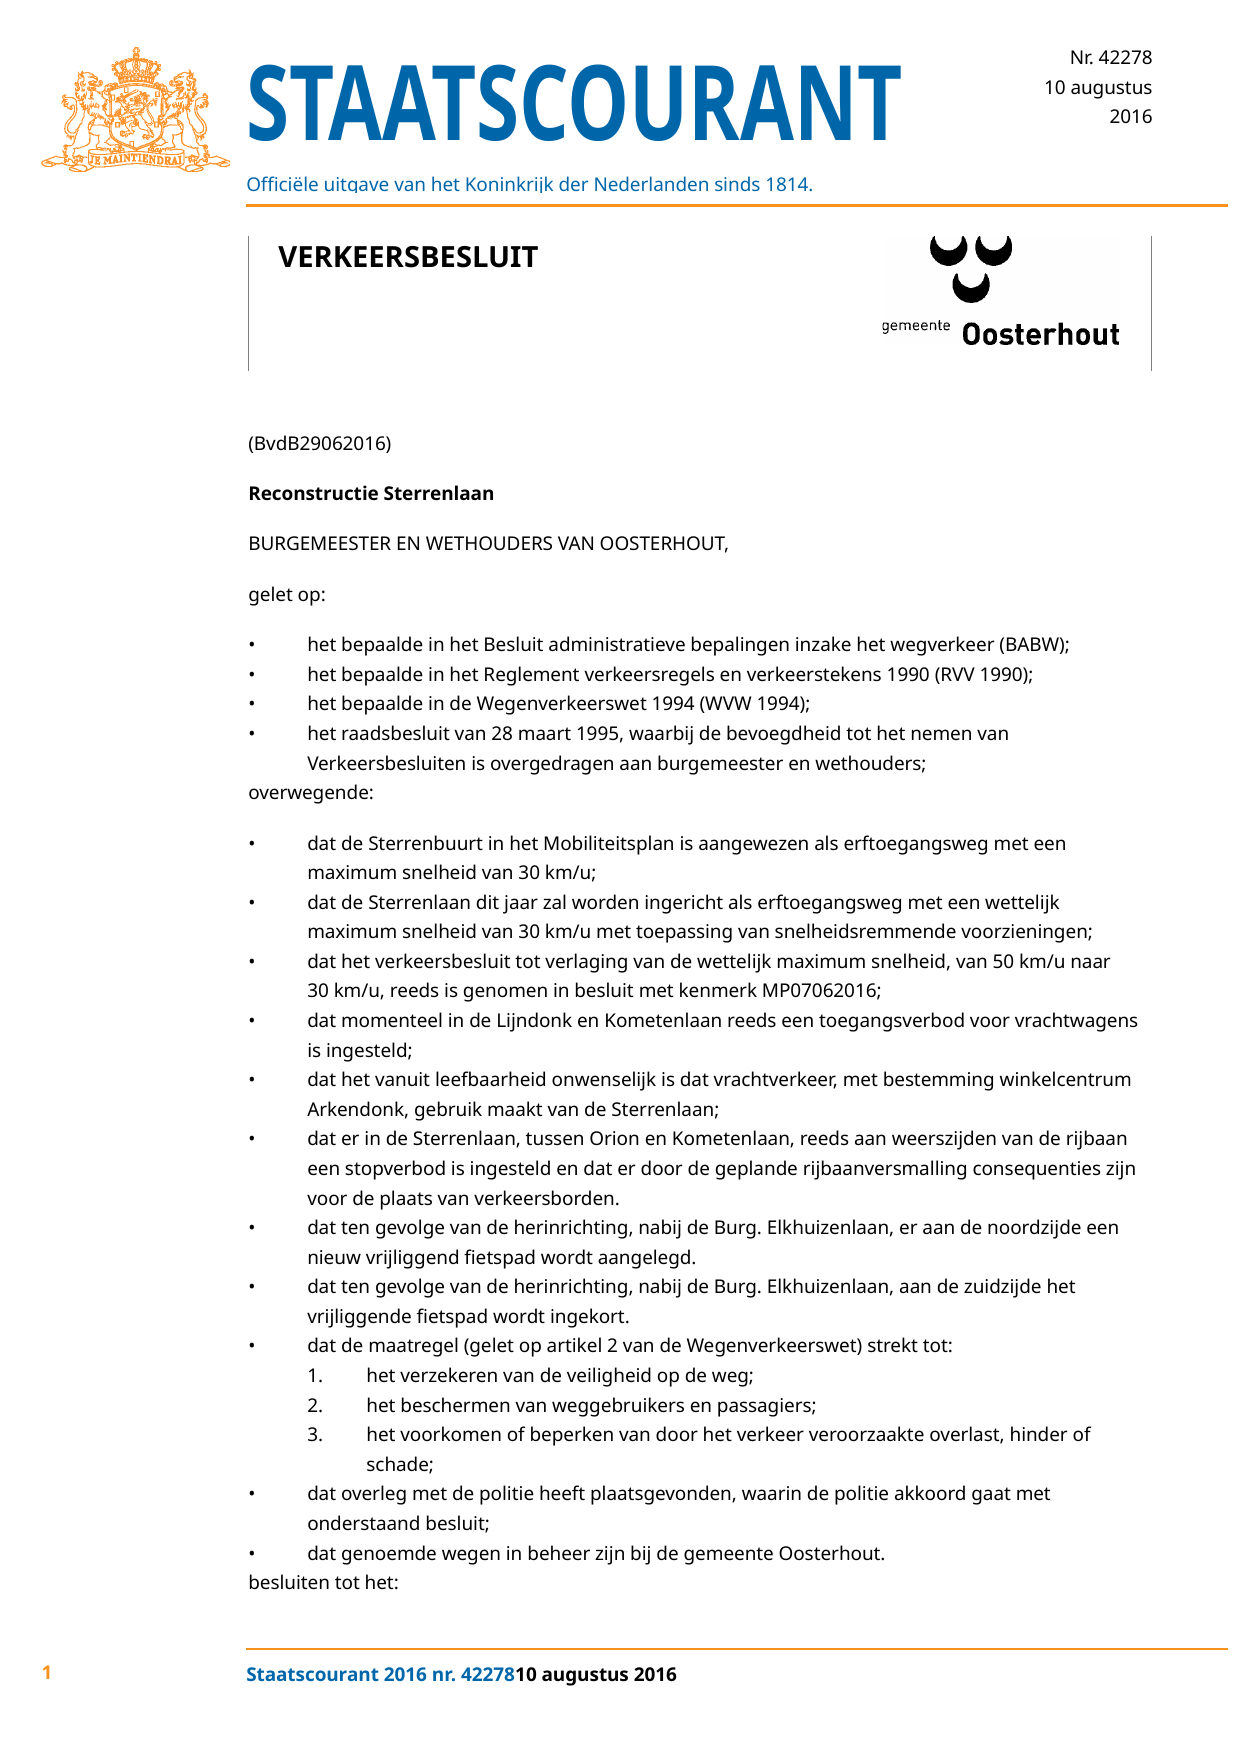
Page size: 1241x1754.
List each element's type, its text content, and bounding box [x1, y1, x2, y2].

list dat overleg met de politie heeft plaatsgevonden, waarin de politie akkoord gaat met onderstaand besluit; [248, 1481, 1152, 1536]
list het bepaalde in het Reglement verkeersregels en verkeerstekens 1990 (RVV 1990); [248, 661, 1152, 687]
text overwegende: [248, 779, 1152, 805]
picture [41, 47, 231, 172]
text BURGEMEESTER EN WETHOUDERS VAN OOSTERHOUT, [248, 531, 1152, 556]
list het bepaalde in het Besluit administratieve bepalingen inzake het wegverkeer (BABW); [248, 631, 1152, 657]
list het verzekeren van de veiligheid op de weg; [307, 1362, 1152, 1388]
list dat genoemde wegen in beheer zijn bij de gemeente Oosterhout. [248, 1540, 1152, 1565]
table_header [850, 236, 1151, 371]
list dat de Sterrenlaan dit jaar zal worden ingericht als erftoegangsweg met een wettelijk maximum snelheid van 30 km/u met toepassing van snelheidsremmende voorzieningen; [248, 889, 1152, 944]
list het raadsbesluit van 28 maart 1995, waarbij de bevoegdheid tot het nemen van Verkeersbesluiten is overgedragen aan burgemeester en wethouders; [248, 720, 1152, 775]
picture [882, 236, 1119, 345]
list het voorkomen of beperken van door het verkeer veroorzaakte overlast, hinder of schade; [307, 1421, 1152, 1477]
text (BvdB29062016) [248, 430, 1152, 455]
list dat ten gevolge van de herinrichting, nabij de Burg. Elkhuizenlaan, er aan de noordzijde een nieuw vrijliggend fietspad wordt aangelegd. [248, 1214, 1152, 1269]
list dat momenteel in de Lijndonk en Kometenlaan reeds een toegangsverbod voor vrachtwagens is ingesteld; [248, 1007, 1152, 1062]
list dat het vanuit leefbaarheid onwenselijk is dat vrachtverkeer, met bestemming winkelcentrum Arkendonk, gebruik maakt van de Sterrenlaan; [248, 1066, 1152, 1122]
list het bepaalde in de Wegenverkeerswet 1994 (WVW 1994); [248, 691, 1152, 716]
list dat ten gevolge van de herinrichting, nabij de Burg. Elkhuizenlaan, aan de zuidzijde het vrijliggende fietspad wordt ingekort. [248, 1273, 1152, 1329]
table_header VERKEERSBESLUIT [249, 236, 850, 371]
list het beschermen van weggebruikers en passagiers; [307, 1392, 1152, 1417]
text Reconstructie Sterrenlaan [248, 480, 1152, 506]
list dat de Sterrenbuurt in het Mobiliteitsplan is aangewezen als erftoegangsweg met een maximum snelheid van 30 km/u; [248, 830, 1152, 885]
text besluiten tot het: [248, 1569, 1152, 1595]
text gelet op: [248, 581, 1152, 607]
list dat de maatregel (gelet op artikel 2 van de Wegenverkeerswet) strekt tot: [248, 1333, 1152, 1358]
list dat er in de Sterrenlaan, tussen Orion en Kometenlaan, reeds aan weerszijden van de rijbaan een stopverbod is ingesteld en dat er door de geplande rijbaanversmalling consequenties zijn voor de plaats van verkeersborden. [248, 1126, 1152, 1210]
list dat het verkeersbesluit tot verlaging van de wettelijk maximum snelheid, van 50 km/u naar 30 km/u, reeds is genomen in besluit met kenmerk MP07062016; [248, 948, 1152, 1003]
